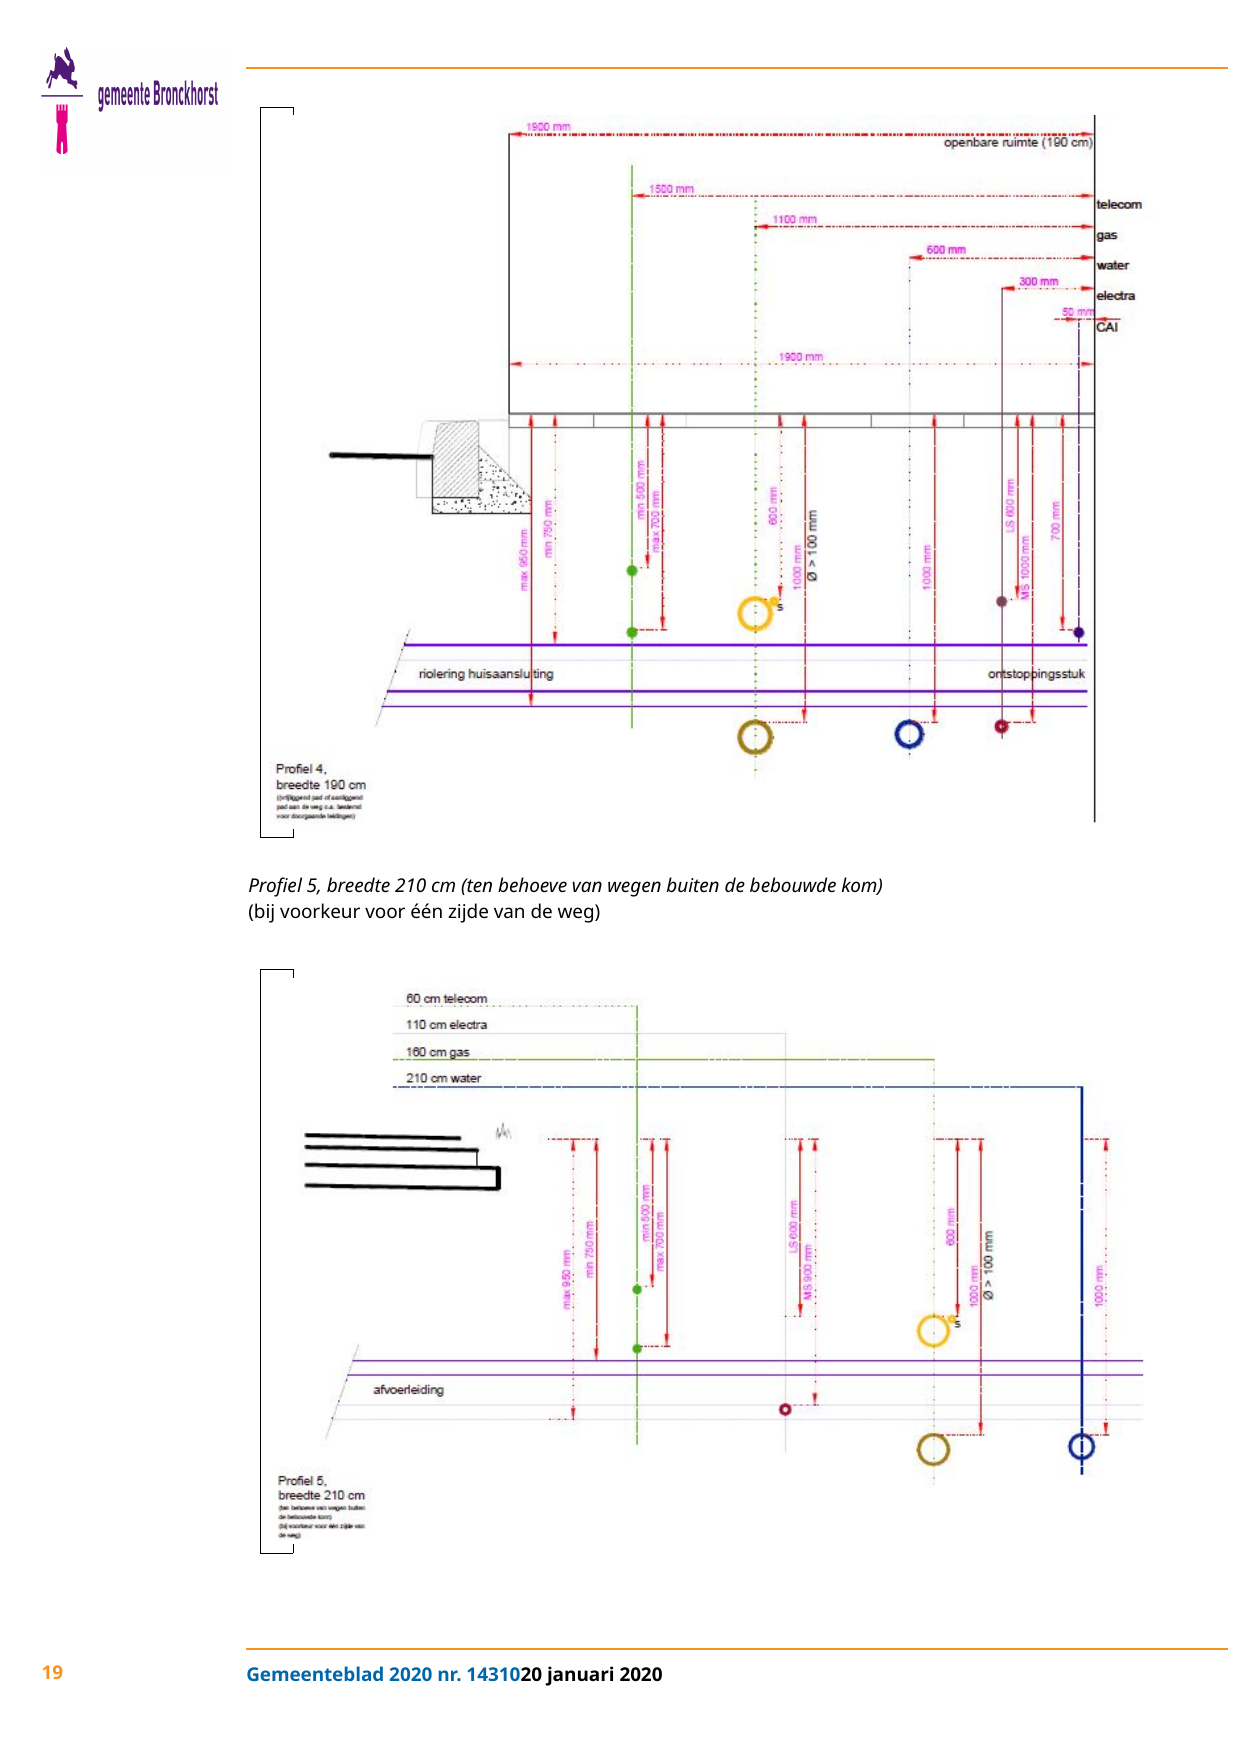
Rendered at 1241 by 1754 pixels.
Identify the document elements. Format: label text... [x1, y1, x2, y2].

picture [41, 47, 231, 172]
text (bij voorkeur voor één zijde van de weg) [248, 898, 1152, 924]
text Profiel 5, breedte 210 cm (ten behoeve van wegen buiten de bebouwde kom) [248, 872, 1152, 898]
picture [268, 978, 1155, 1544]
picture [268, 115, 1155, 829]
